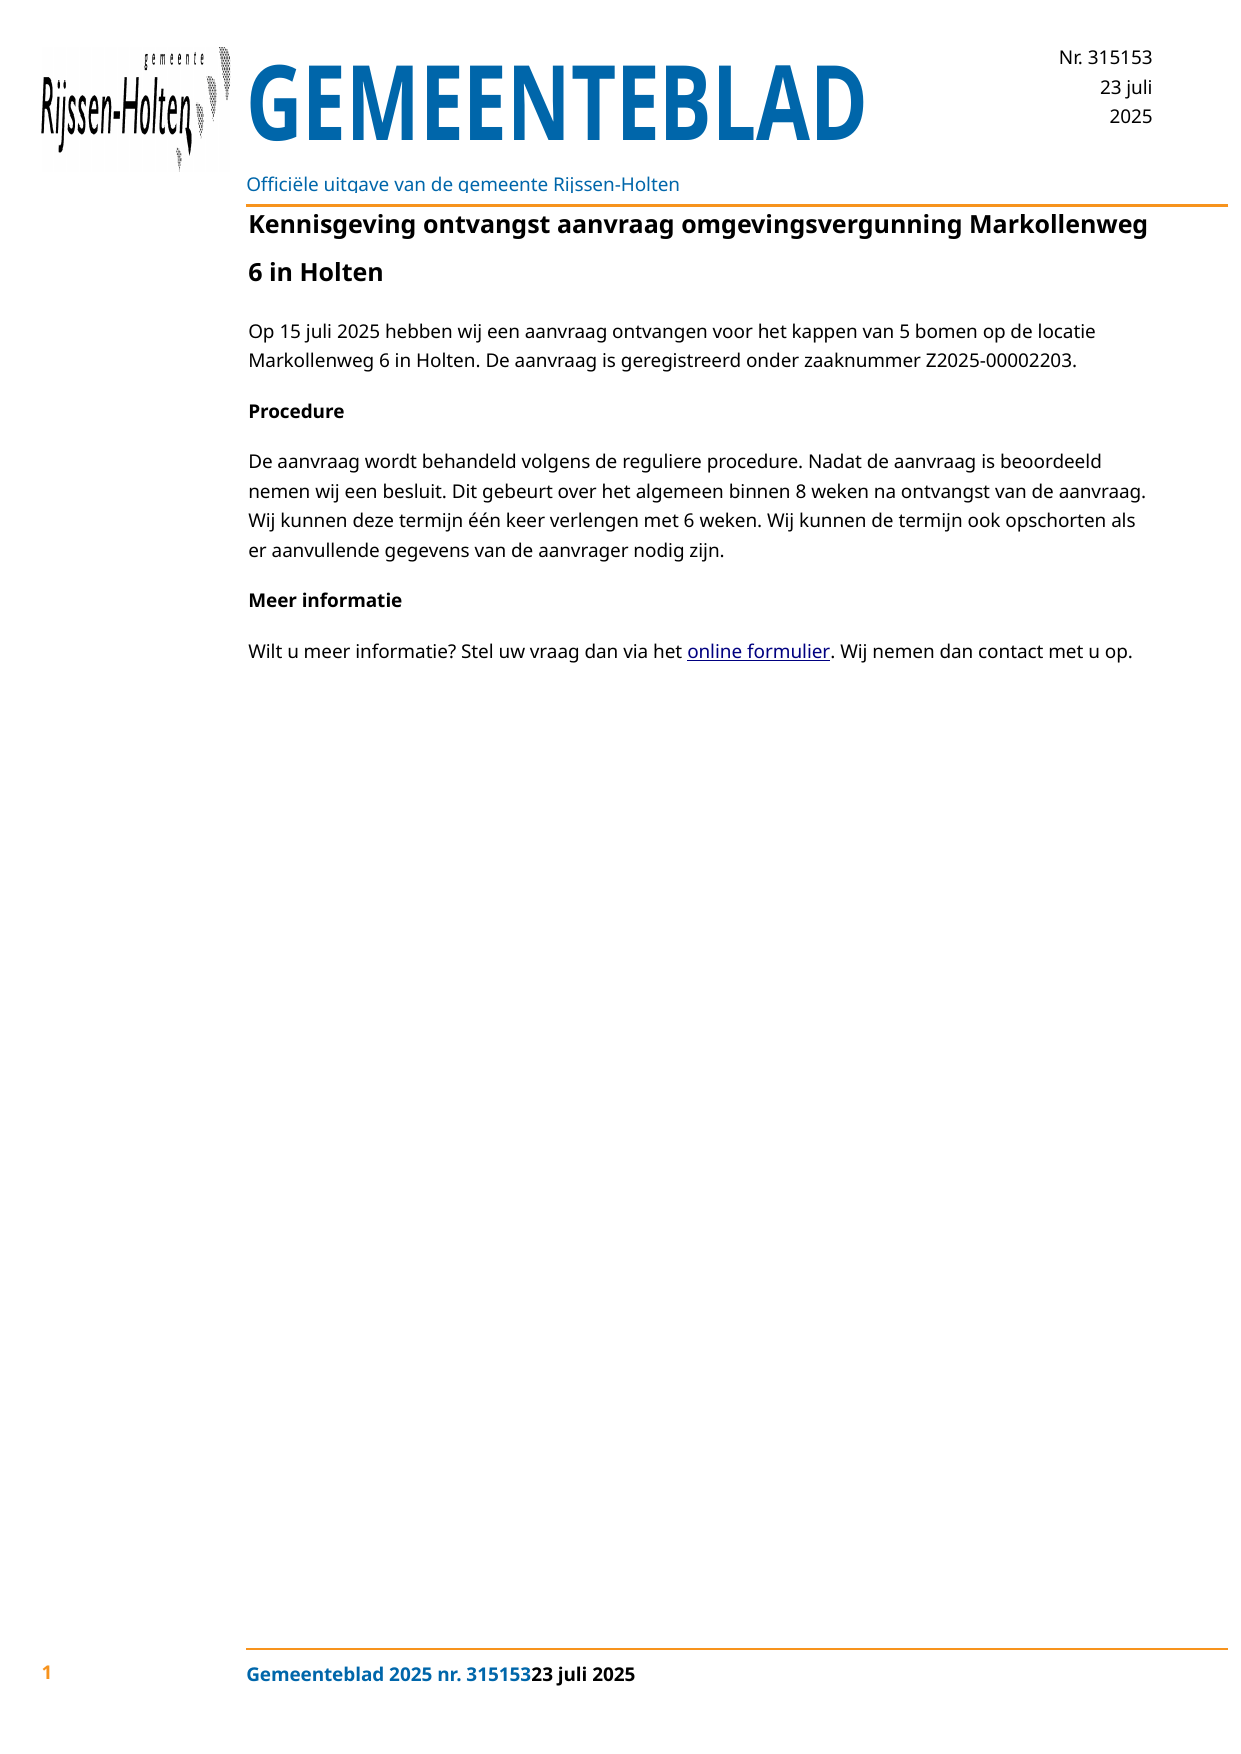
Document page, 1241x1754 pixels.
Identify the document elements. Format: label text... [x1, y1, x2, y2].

text De aanvraag wordt behandeld volgens de reguliere procedure. Nadat de aanvraag is beoordeeld nemen wij een besluit. Dit gebeurt over het algemeen binnen 8 weken na ontvangst van de aanvraag. Wij kunnen deze termijn één keer verlengen met 6 weken. Wij kunnen de termijn ook opschorten als er aanvullende gegevens van de aanvrager nodig zijn. [248, 448, 1152, 563]
text Op 15 juli 2025 hebben wij een aanvraag ontvangen voor het kappen van 5 bomen op de locatie Markollenweg 6 in Holten. De aanvraag is geregistreerd onder zaaknummer Z2025-00002203. [248, 318, 1152, 373]
text Wilt u meer informatie? Stel uw vraag dan via het online formulier. Wij nemen dan contact met u op. [248, 638, 1152, 664]
text Procedure [248, 398, 1152, 424]
picture [41, 47, 231, 172]
text Kennisgeving ontvangst aanvraag omgevingsvergunning Markollenweg 6 in Holten [248, 207, 1152, 288]
text Meer informatie [248, 587, 1152, 613]
